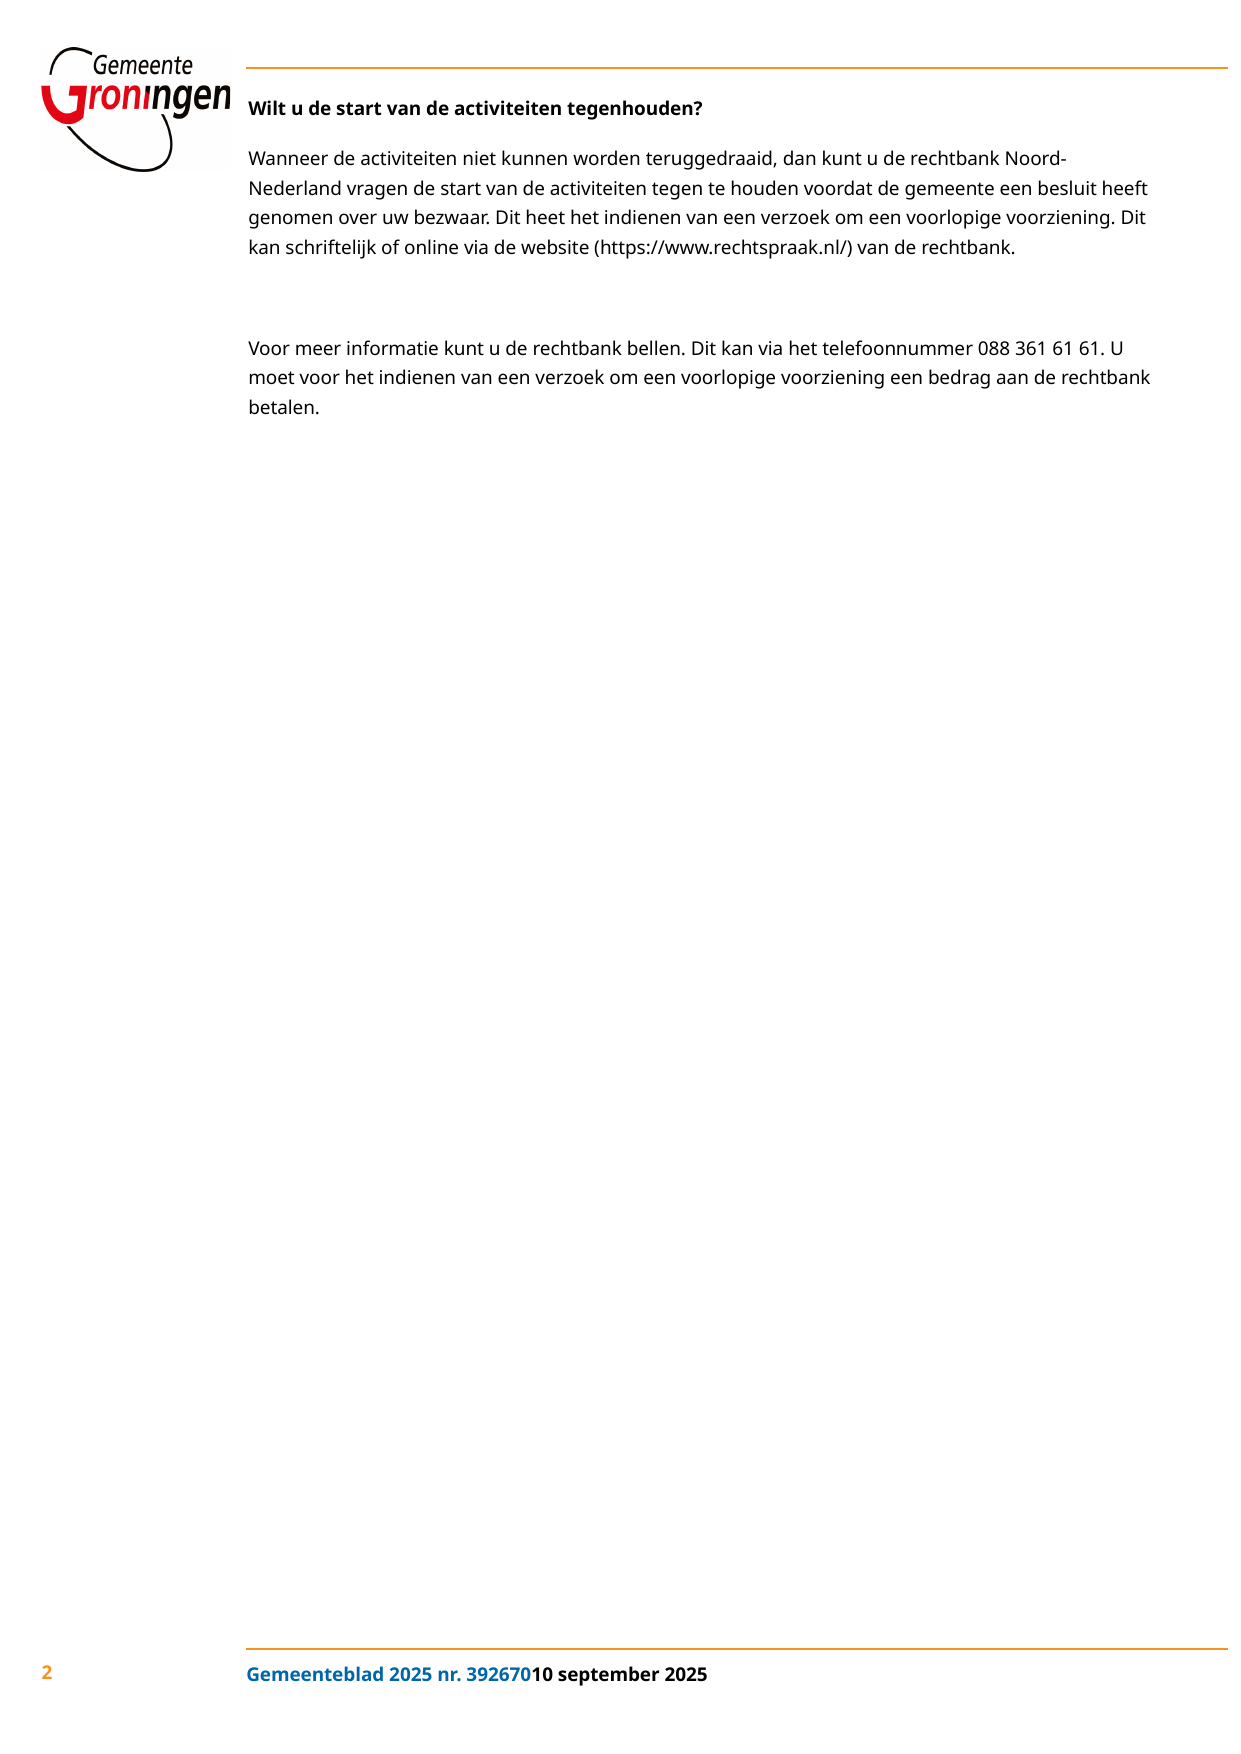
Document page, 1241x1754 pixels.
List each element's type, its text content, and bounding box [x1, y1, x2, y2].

text Wilt u de start van de activiteiten tegenhouden? [248, 95, 1152, 121]
text Wanneer de activiteiten niet kunnen worden teruggedraaid, dan kunt u de rechtbank Noord-Nederland vragen de start van de activiteiten tegen te houden voordat de gemeente een besluit heeft genomen over uw bezwaar. Dit heet het indienen van een verzoek om een voorlopige voorziening. Dit kan schriftelijk of online via de website (https://www.rechtspraak.nl/) van de rechtbank. [248, 145, 1152, 260]
text Voor meer informatie kunt u de rechtbank bellen. Dit kan via het telefoonnummer 088 361 61 61. U moet voor het indienen van een verzoek om een voorlopige voorziening een bedrag aan de rechtbank betalen. [248, 335, 1152, 420]
picture [41, 47, 231, 172]
